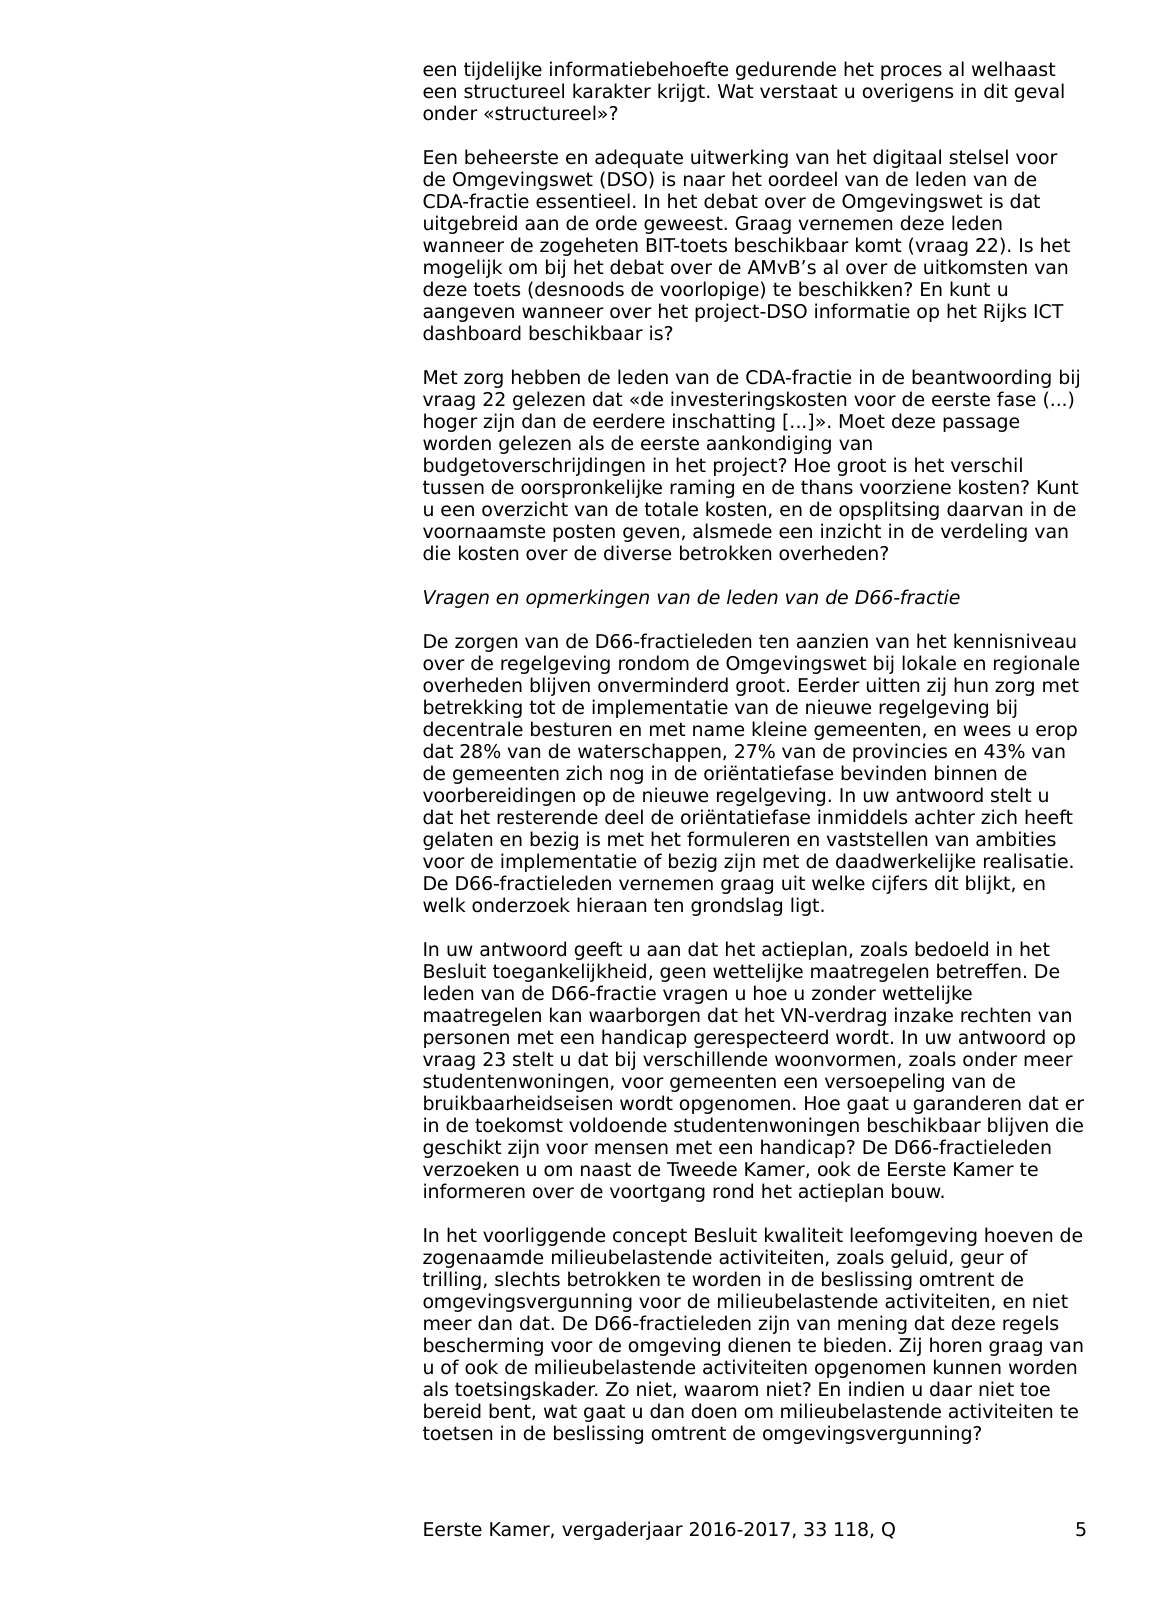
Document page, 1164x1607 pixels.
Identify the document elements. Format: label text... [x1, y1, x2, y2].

subtitle Vragen en opmerkingen van de leden van de D66-fractie [422, 587, 1087, 609]
text In het voorliggende concept Besluit kwaliteit leefomgeving hoeven de zogenaamde milieubelastende activiteiten, zoals geluid, geur of trilling, slechts betrokken te worden in de beslissing omtrent de omgevingsvergunning voor de milieubelastende activiteiten, en niet meer dan dat. De D66-fractieleden zijn van mening dat deze regels bescherming voor de omgeving dienen te bieden. Zij horen graag van u of ook de milieubelastende activiteiten opgenomen kunnen worden als toetsingskader. Zo niet, waarom niet? En indien u daar niet toe bereid bent, wat gaat u dan doen om milieubelastende activiteiten te toetsen in de beslissing omtrent de omgevingsvergunning? [422, 1225, 1087, 1445]
text een tijdelijke informatiebehoefte gedurende het proces al welhaast een structureel karakter krijgt. Wat verstaat u overigens in dit geval onder «structureel»? [422, 59, 1087, 125]
text Een beheerste en adequate uitwerking van het digitaal stelsel voor de Omgevingswet (DSO) is naar het oordeel van de leden van de CDA-fractie essentieel. In het debat over de Omgevingswet is dat uitgebreid aan de orde geweest. Graag vernemen deze leden wanneer de zogeheten BIT-toets beschikbaar komt (vraag 22). Is het mogelijk om bij het debat over de AMvB’s al over de uitkomsten van deze toets (desnoods de voorlopige) te beschikken? En kunt u aangeven wanneer over het project-DSO informatie op het Rijks ICT dashboard beschikbaar is? [422, 147, 1087, 345]
text In uw antwoord geeft u aan dat het actieplan, zoals bedoeld in het Besluit toegankelijkheid, geen wettelijke maatregelen betreffen. De leden van de D66-fractie vragen u hoe u zonder wettelijke maatregelen kan waarborgen dat het VN-verdrag inzake rechten van personen met een handicap gerespecteerd wordt. In uw antwoord op vraag 23 stelt u dat bij verschillende woonvormen, zoals onder meer studentenwoningen, voor gemeenten een versoepeling van de bruikbaarheidseisen wordt opgenomen. Hoe gaat u garanderen dat er in de toekomst voldoende studentenwoningen beschikbaar blijven die geschikt zijn voor mensen met een handicap? De D66-fractieleden verzoeken u om naast de Tweede Kamer, ook de Eerste Kamer te informeren over de voortgang rond het actieplan bouw. [422, 939, 1087, 1203]
text De zorgen van de D66-fractieleden ten aanzien van het kennisniveau over de regelgeving rondom de Omgevingswet bij lokale en regionale overheden blijven onverminderd groot. Eerder uitten zij hun zorg met betrekking tot de implementatie van de nieuwe regelgeving bij decentrale besturen en met name kleine gemeenten, en wees u erop dat 28% van de waterschappen, 27% van de provincies en 43% van de gemeenten zich nog in de oriëntatiefase bevinden binnen de voorbereidingen op de nieuwe regelgeving. In uw antwoord stelt u dat het resterende deel de oriëntatiefase inmiddels achter zich heeft gelaten en bezig is met het formuleren en vaststellen van ambities voor de implementatie of bezig zijn met de daadwerkelijke realisatie. De D66-fractieleden vernemen graag uit welke cijfers dit blijkt, en welk onderzoek hieraan ten grondslag ligt. [422, 631, 1087, 917]
text Met zorg hebben de leden van de CDA-fractie in de beantwoording bij vraag 22 gelezen dat «de investeringskosten voor de eerste fase (...) hoger zijn dan de eerdere inschatting [...]». Moet deze passage worden gelezen als de eerste aankondiging van budgetoverschrijdingen in het project? Hoe groot is het verschil tussen de oorspronkelijke raming en de thans voorziene kosten? Kunt u een overzicht van de totale kosten, en de opsplitsing daarvan in de voornaamste posten geven, alsmede een inzicht in de verdeling van die kosten over de diverse betrokken overheden? [422, 367, 1087, 565]
